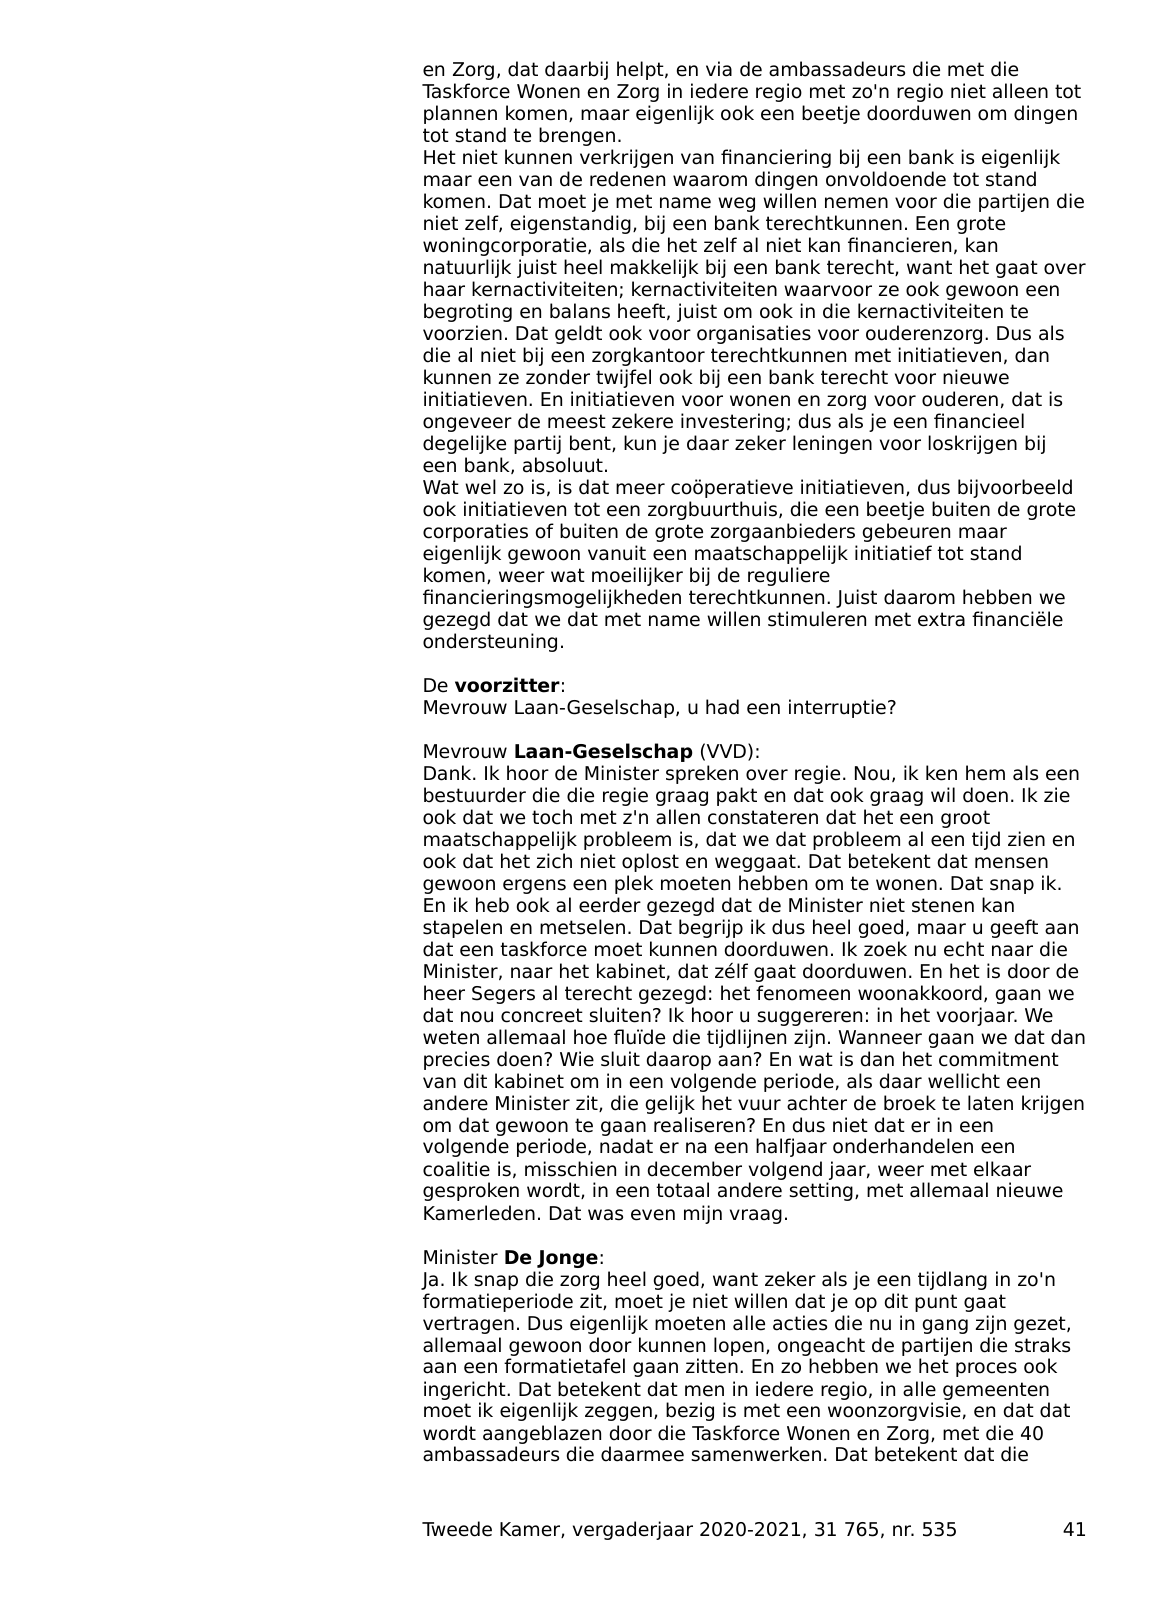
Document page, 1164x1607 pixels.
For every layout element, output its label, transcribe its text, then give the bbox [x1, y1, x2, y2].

text Dank. Ik hoor de Minister spreken over regie. Nou, ik ken hem als een bestuurder die die regie graag pakt en dat ook graag wil doen. Ik zie ook dat we toch met z'n allen constateren dat het een groot maatschappelijk probleem is, dat we dat probleem al een tijd zien en ook dat het zich niet oplost en weggaat. Dat betekent dat mensen gewoon ergens een plek moeten hebben om te wonen. Dat snap ik. En ik heb ook al eerder gezegd dat de Minister niet stenen kan stapelen en metselen. Dat begrijp ik dus heel goed, maar u geeft aan dat een taskforce moet kunnen doorduwen. Ik zoek nu echt naar die Minister, naar het kabinet, dat zélf gaat doorduwen. En het is door de heer Segers al terecht gezegd: het fenomeen woonakkoord, gaan we dat nou concreet sluiten? Ik hoor u suggereren: in het voorjaar. We weten allemaal hoe fluïde die tijdlijnen zijn. Wanneer gaan we dat dan precies doen? Wie sluit daarop aan? En wat is dan het commitment van dit kabinet om in een volgende periode, als daar wellicht een andere Minister zit, die gelijk het vuur achter de broek te laten krijgen om dat gewoon te gaan realiseren? En dus niet dat er in een volgende periode, nadat er na een halfjaar onderhandelen een coalitie is, misschien in december volgend jaar, weer met elkaar gesproken wordt, in een totaal andere setting, met allemaal nieuwe Kamerleden. Dat was even mijn vraag. [422, 763, 1087, 1224]
text Ja. Ik snap die zorg heel goed, want zeker als je een tijdlang in zo'n formatieperiode zit, moet je niet willen dat je op dit punt gaat vertragen. Dus eigenlijk moeten alle acties die nu in gang zijn gezet, allemaal gewoon door kunnen lopen, ongeacht de partijen die straks aan een formatietafel gaan zitten. En zo hebben we het proces ook ingericht. Dat betekent dat men in iedere regio, in alle gemeenten moet ik eigenlijk zeggen, bezig is met een woonzorgvisie, en dat dat wordt aangeblazen door die Taskforce Wonen en Zorg, met die 40 ambassadeurs die daarmee samenwerken. Dat betekent dat die [422, 1268, 1087, 1466]
text Minister De Jonge: [422, 1247, 1087, 1268]
text en Zorg, dat daarbij helpt, en via de ambassadeurs die met die Taskforce Wonen en Zorg in iedere regio met zo'n regio niet alleen tot plannen komen, maar eigenlijk ook een beetje doorduwen om dingen tot stand te brengen. [422, 59, 1087, 147]
text De voorzitter: [422, 675, 1087, 697]
text Mevrouw Laan-Geselschap (VVD): [422, 741, 1087, 763]
text Het niet kunnen verkrijgen van financiering bij een bank is eigenlijk maar een van de redenen waarom dingen onvoldoende tot stand komen. Dat moet je met name weg willen nemen voor die partijen die niet zelf, eigenstandig, bij een bank terechtkunnen. Een grote woningcorporatie, als die het zelf al niet kan financieren, kan natuurlijk juist heel makkelijk bij een bank terecht, want het gaat over haar kernactiviteiten; kernactiviteiten waarvoor ze ook gewoon een begroting en balans heeft, juist om ook in die kernactiviteiten te voorzien. Dat geldt ook voor organisaties voor ouderenzorg. Dus als die al niet bij een zorgkantoor terechtkunnen met initiatieven, dan kunnen ze zonder twijfel ook bij een bank terecht voor nieuwe initiatieven. En initiatieven voor wonen en zorg voor ouderen, dat is ongeveer de meest zekere investering; dus als je een financieel degelijke partij bent, kun je daar zeker leningen voor loskrijgen bij een bank, absoluut. [422, 147, 1087, 477]
text Wat wel zo is, is dat meer coöperatieve initiatieven, dus bijvoorbeeld ook initiatieven tot een zorgbuurthuis, die een beetje buiten de grote corporaties of buiten de grote zorgaanbieders gebeuren maar eigenlijk gewoon vanuit een maatschappelijk initiatief tot stand komen, weer wat moeilijker bij de reguliere financieringsmogelijkheden terechtkunnen. Juist daarom hebben we gezegd dat we dat met name willen stimuleren met extra financiële ondersteuning. [422, 477, 1087, 652]
text Mevrouw Laan-Geselschap, u had een interruptie? [422, 697, 1087, 719]
